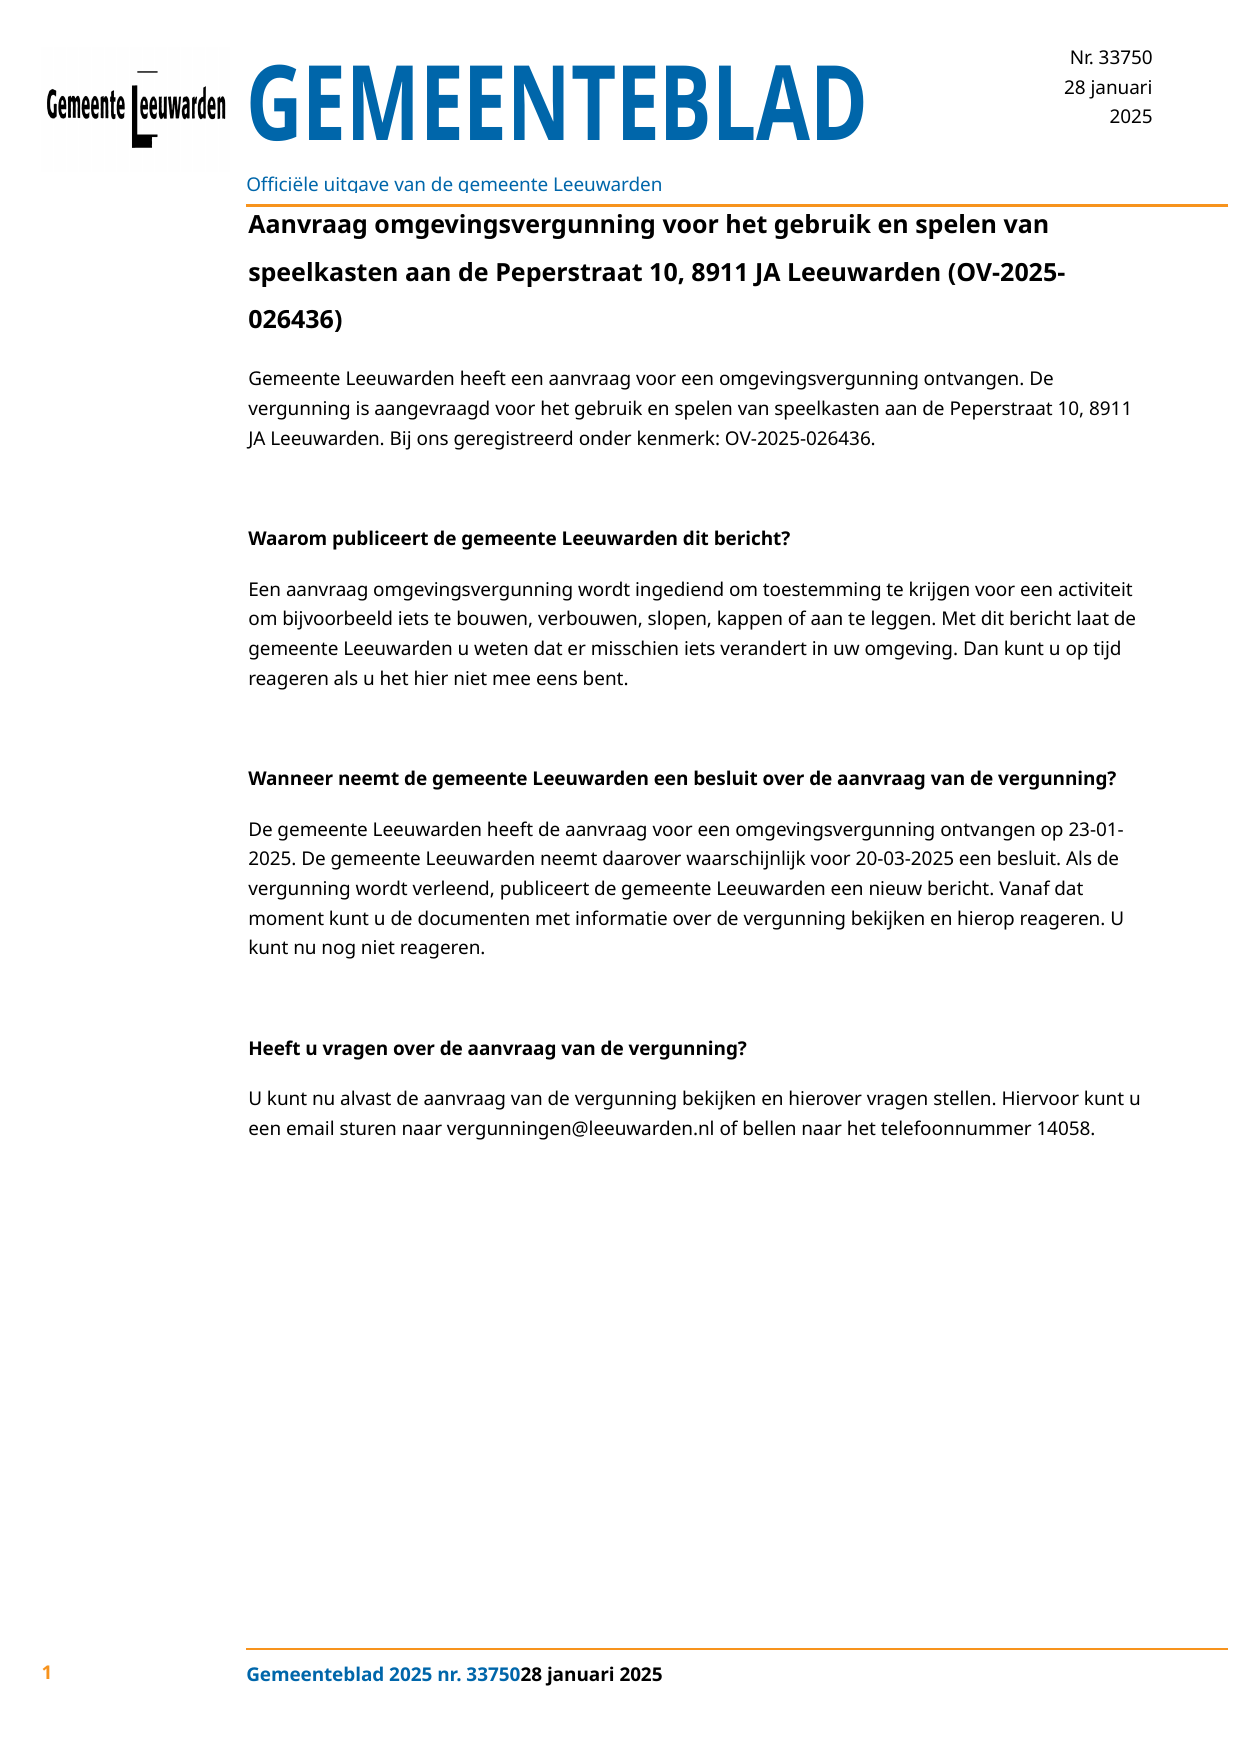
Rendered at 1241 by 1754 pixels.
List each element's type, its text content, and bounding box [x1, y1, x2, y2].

text Waarom publiceert de gemeente Leeuwarden dit bericht? [248, 526, 1152, 551]
text Een aanvraag omgevingsvergunning wordt ingediend om toestemming te krijgen voor een activiteit om bijvoorbeeld iets te bouwen, verbouwen, slopen, kappen of aan te leggen. Met dit bericht laat de gemeente Leeuwarden u weten dat er misschien iets verandert in uw omgeving. Dan kunt u op tijd reageren als u het hier niet mee eens bent. [248, 576, 1152, 690]
text Aanvraag omgevingsvergunning voor het gebruik en spelen van speelkasten aan de Peperstraat 10, 8911 JA Leeuwarden (OV-2025-026436) [248, 207, 1152, 336]
text Wanneer neemt de gemeente Leeuwarden een besluit over de aanvraag van de vergunning? [248, 766, 1152, 791]
picture [41, 47, 231, 172]
text De gemeente Leeuwarden heeft de aanvraag voor een omgevingsvergunning ontvangen op 23-01-2025. De gemeente Leeuwarden neemt daarover waarschijnlijk voor 20-03-2025 een besluit. Als de vergunning wordt verleend, publiceert de gemeente Leeuwarden een nieuw bericht. Vanaf dat moment kunt u de documenten met informatie over de vergunning bekijken en hierop reageren. U kunt nu nog niet reageren. [248, 816, 1152, 960]
text Heeft u vragen over de aanvraag van de vergunning? [248, 1035, 1152, 1061]
text U kunt nu alvast de aanvraag van de vergunning bekijken en hierover vragen stellen. Hiervoor kunt u een email sturen naar vergunningen@leeuwarden.nl of bellen naar het telefoonnummer 14058. [248, 1086, 1152, 1141]
text Gemeente Leeuwarden heeft een aanvraag voor een omgevingsvergunning ontvangen. De vergunning is aangevraagd voor het gebruik en spelen van speelkasten aan de Peperstraat 10, 8911 JA Leeuwarden. Bij ons geregistreerd onder kenmerk: OV-2025-026436. [248, 366, 1152, 450]
